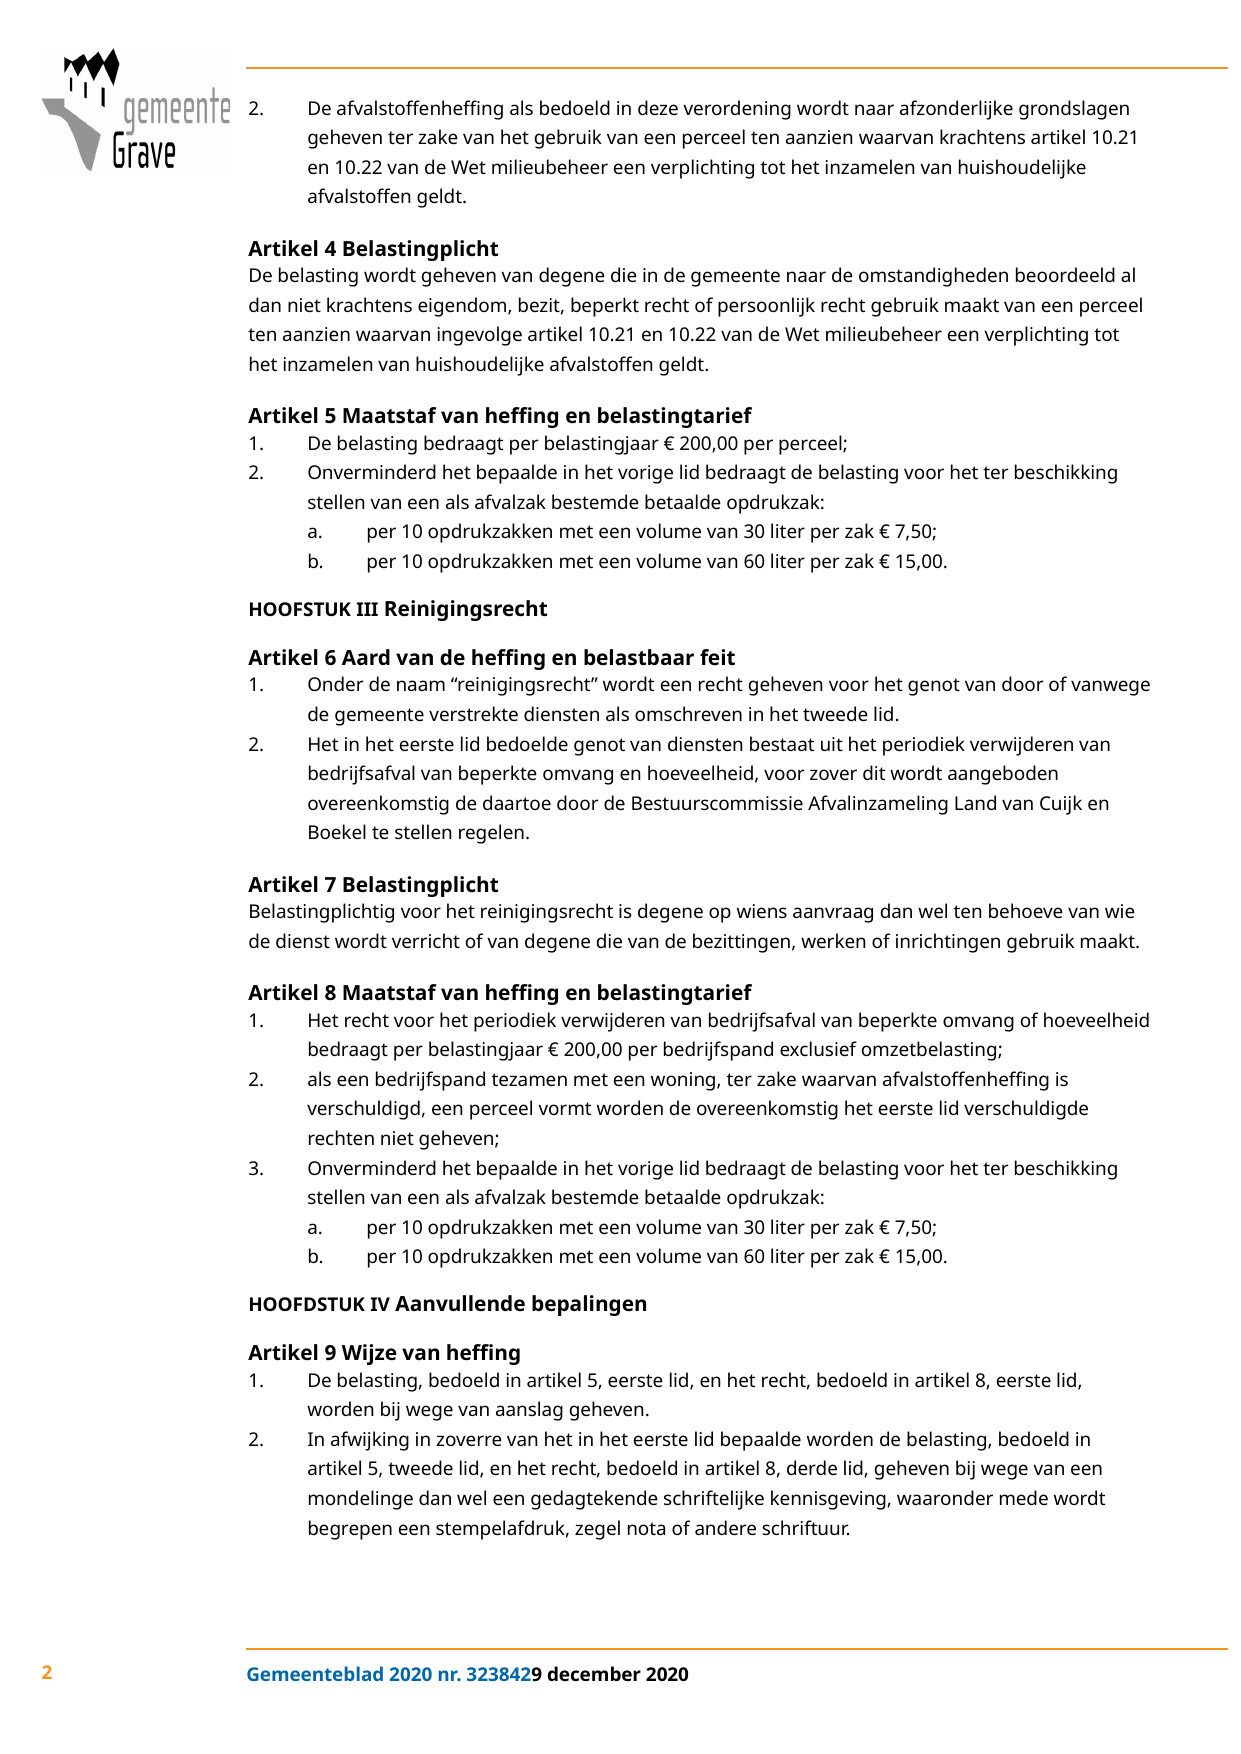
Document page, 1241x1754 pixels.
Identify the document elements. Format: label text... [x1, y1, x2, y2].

text Artikel 5 Maatstaf van heffing en belastingtarief [248, 402, 1152, 430]
list De belasting bedraagt per belastingjaar € 200,00 per perceel; [248, 430, 1152, 456]
list De belasting, bedoeld in artikel 5, eerste lid, en het recht, bedoeld in artikel 8, eerste lid, worden bij wege van aanslag geheven. [248, 1367, 1152, 1422]
text Artikel 8 Maatstaf van heffing en belastingtarief [248, 978, 1152, 1007]
text HOOFSTUK III Reinigingsrecht [248, 594, 1152, 622]
list In afwijking in zoverre van het in het eerste lid bepaalde worden de belasting, bedoeld in artikel 5, tweede lid, en het recht, bedoeld in artikel 8, derde lid, geheven bij wege van een mondelinge dan wel een gedagtekende schriftelijke kennisgeving, waaronder mede wordt begrepen een stempelafdruk, zegel nota of andere schriftuur. [248, 1426, 1152, 1541]
list per 10 opdrukzakken met een volume van 30 liter per zak € 7,50; [307, 519, 1152, 544]
list Het in het eerste lid bedoelde genot van diensten bestaat uit het periodiek verwijderen van bedrijfsafval van beperkte omvang en hoeveelheid, voor zover dit wordt aangeboden overeenkomstig de daartoe door de Bestuurscommissie Afvalinzameling Land van Cuijk en Boekel te stellen regelen. [248, 731, 1152, 845]
list per 10 opdrukzakken met een volume van 60 liter per zak € 15,00. [307, 1243, 1152, 1269]
text Artikel 9 Wijze van heffing [248, 1338, 1152, 1367]
text Artikel 7 Belastingplicht [248, 870, 1152, 898]
text HOOFDSTUK IV Aanvullende bepalingen [248, 1289, 1152, 1318]
text Artikel 4 Belastingplicht [248, 234, 1152, 262]
list Onverminderd het bepaalde in het vorige lid bedraagt de belasting voor het ter beschikking stellen van een als afvalzak bestemde betaalde opdrukzak: [248, 459, 1152, 515]
list Onverminderd het bepaalde in het vorige lid bedraagt de belasting voor het ter beschikking stellen van een als afvalzak bestemde betaalde opdrukzak: [248, 1155, 1152, 1210]
text De belasting wordt geheven van degene die in de gemeente naar de omstandigheden beoordeeld al dan niet krachtens eigendom, bezit, beperkt recht of persoonlijk recht gebruik maakt van een perceel ten aanzien waarvan ingevolge artikel 10.21 en 10.22 van de Wet milieubeheer een verplichting tot het inzamelen van huishoudelijke afvalstoffen geldt. [248, 262, 1152, 377]
list De afvalstoffenheffing als bedoeld in deze verordening wordt naar afzonderlijke grondslagen geheven ter zake van het gebruik van een perceel ten aanzien waarvan krachtens artikel 10.21 en 10.22 van de Wet milieubeheer een verplichting tot het inzamelen van huishoudelijke afvalstoffen geldt. [248, 95, 1152, 209]
list Het recht voor het periodiek verwijderen van bedrijfsafval van beperkte omvang of hoeveelheid bedraagt per belastingjaar € 200,00 per bedrijfspand exclusief omzetbelasting; [248, 1007, 1152, 1062]
list Onder de naam “reinigingsrecht” wordt een recht geheven voor het genot van door of vanwege de gemeente verstrekte diensten als omschreven in het tweede lid. [248, 672, 1152, 727]
picture [41, 47, 231, 172]
list als een bedrijfspand tezamen met een woning, ter zake waarvan afvalstoffenheffing is verschuldigd, een perceel vormt worden de overeenkomstig het eerste lid verschuldigde rechten niet geheven; [248, 1066, 1152, 1151]
list per 10 opdrukzakken met een volume van 60 liter per zak € 15,00. [307, 548, 1152, 574]
text Belastingplichtig voor het reinigingsrecht is degene op wiens aanvraag dan wel ten behoeve van wie de dienst wordt verricht of van degene die van de bezittingen, werken of inrichtingen gebruik maakt. [248, 898, 1152, 954]
list per 10 opdrukzakken met een volume van 30 liter per zak € 7,50; [307, 1214, 1152, 1240]
text Artikel 6 Aard van de heffing en belastbaar feit [248, 643, 1152, 672]
